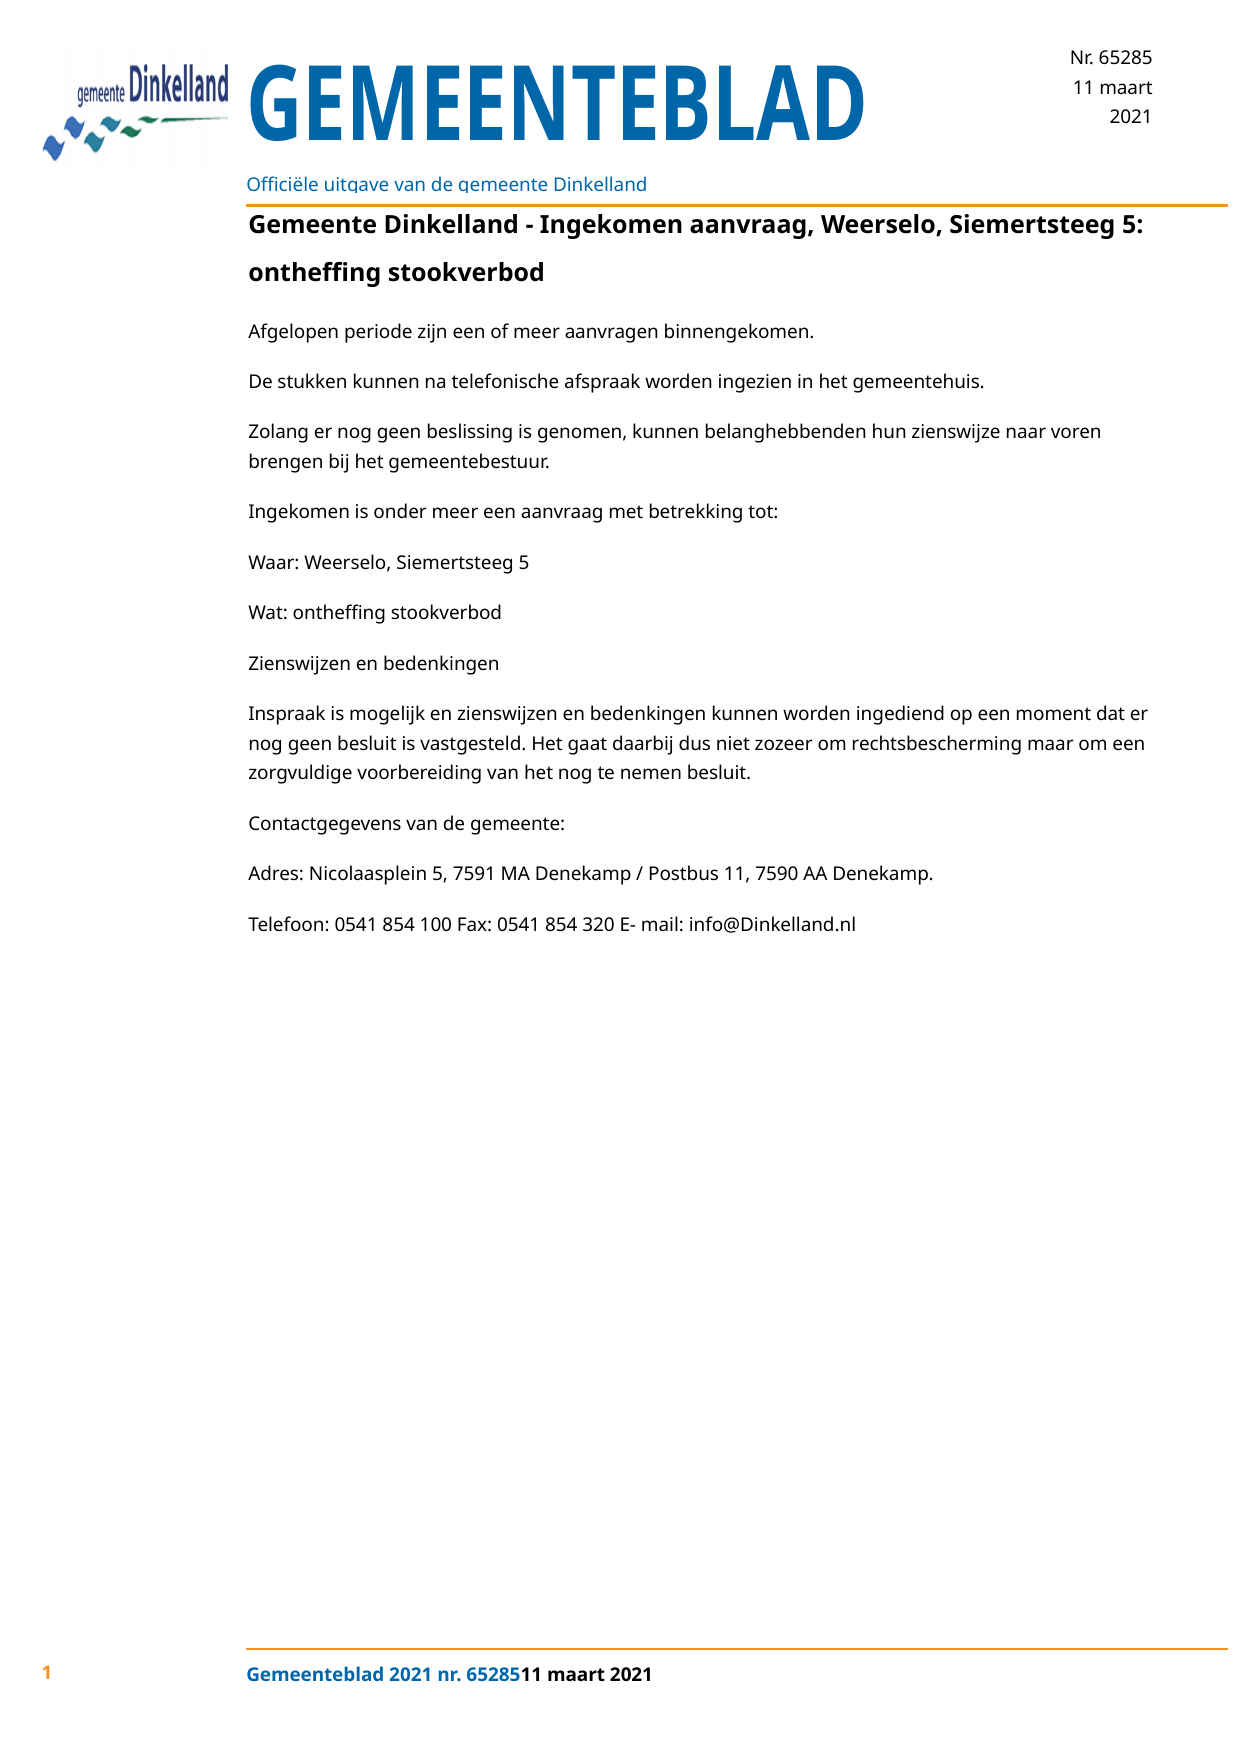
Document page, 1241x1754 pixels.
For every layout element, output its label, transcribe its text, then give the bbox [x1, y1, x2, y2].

text Ingekomen is onder meer een aanvraag met betrekking tot: [248, 499, 1152, 524]
text Telefoon: 0541 854 100 Fax: 0541 854 320 E- mail: info@Dinkelland.nl [248, 911, 1152, 937]
text Zienswijzen en bedenkingen [248, 650, 1152, 676]
text Contactgegevens van de gemeente: [248, 810, 1152, 836]
text Adres: Nicolaasplein 5, 7591 MA Denekamp / Postbus 11, 7590 AA Denekamp. [248, 860, 1152, 886]
text Zolang er nog geen beslissing is genomen, kunnen belanghebbenden hun zienswijze naar voren brengen bij het gemeentebestuur. [248, 419, 1152, 474]
text Waar: Weerselo, Siemertsteeg 5 [248, 549, 1152, 575]
text Inspraak is mogelijk en zienswijzen en bedenkingen kunnen worden ingediend op een moment dat er nog geen besluit is vastgesteld. Het gaat daarbij dus niet zozeer om rechtsbescherming maar om een zorgvuldige voorbereiding van het nog te nemen besluit. [248, 700, 1152, 785]
text De stukken kunnen na telefonische afspraak worden ingezien in het gemeentehuis. [248, 368, 1152, 394]
text Afgelopen periode zijn een of meer aanvragen binnengekomen. [248, 318, 1152, 344]
text Gemeente Dinkelland - Ingekomen aanvraag, Weerselo, Siemertsteeg 5: ontheffing stookverbod [248, 207, 1152, 288]
picture [41, 47, 231, 172]
text Wat: ontheffing stookverbod [248, 599, 1152, 625]
